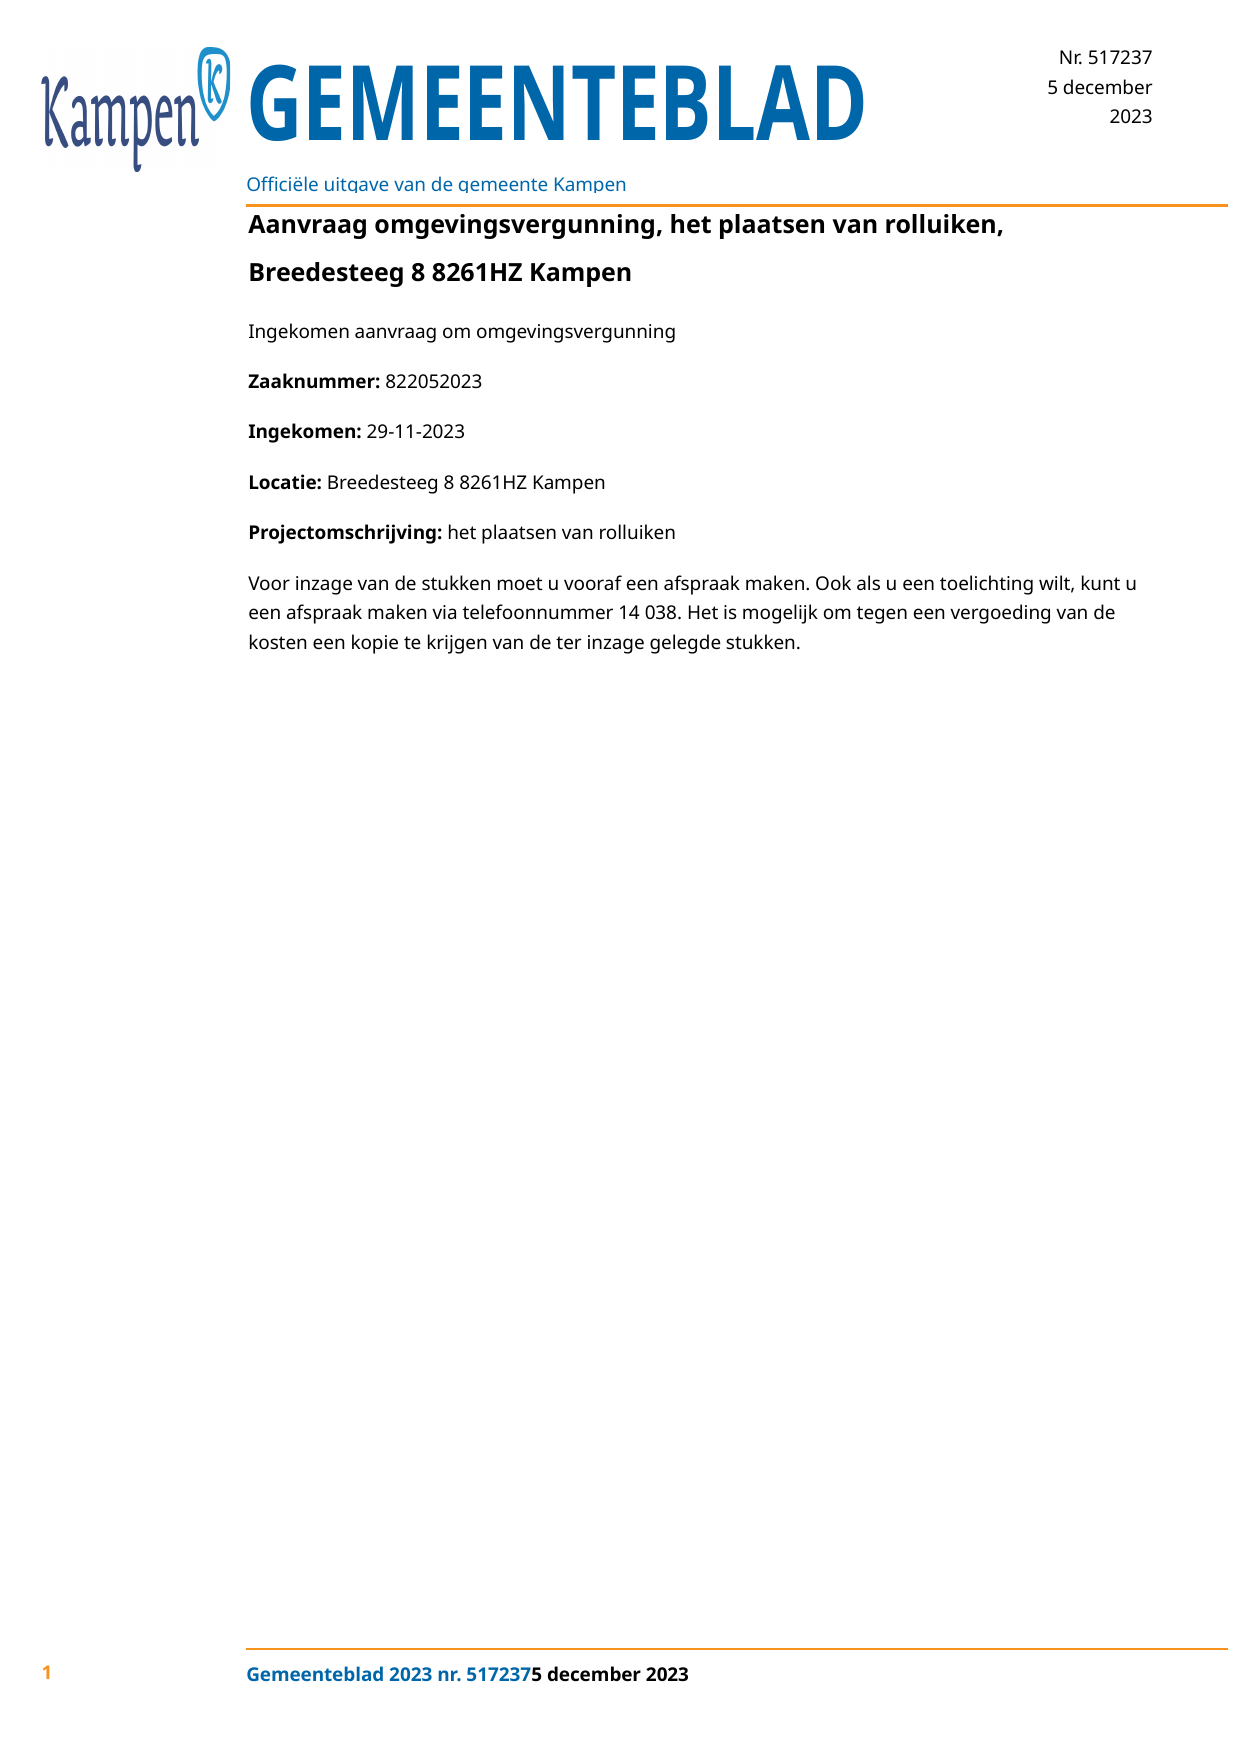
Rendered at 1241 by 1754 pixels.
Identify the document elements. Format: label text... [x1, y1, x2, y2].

text Ingekomen aanvraag om omgevingsvergunning [248, 318, 1152, 344]
picture [41, 47, 231, 172]
text Aanvraag omgevingsvergunning, het plaatsen van rolluiken, Breedesteeg 8 8261HZ Kampen [248, 207, 1152, 288]
text Locatie: Breedesteeg 8 8261HZ Kampen [248, 469, 1152, 495]
text Ingekomen: 29-11-2023 [248, 419, 1152, 444]
text Zaaknummer: 822052023 [248, 368, 1152, 394]
text Projectomschrijving: het plaatsen van rolluiken [248, 519, 1152, 545]
text Voor inzage van de stukken moet u vooraf een afspraak maken. Ook als u een toelichting wilt, kunt u een afspraak maken via telefoonnummer 14 038. Het is mogelijk om tegen een vergoeding van de kosten een kopie te krijgen van de ter inzage gelegde stukken. [248, 570, 1152, 655]
